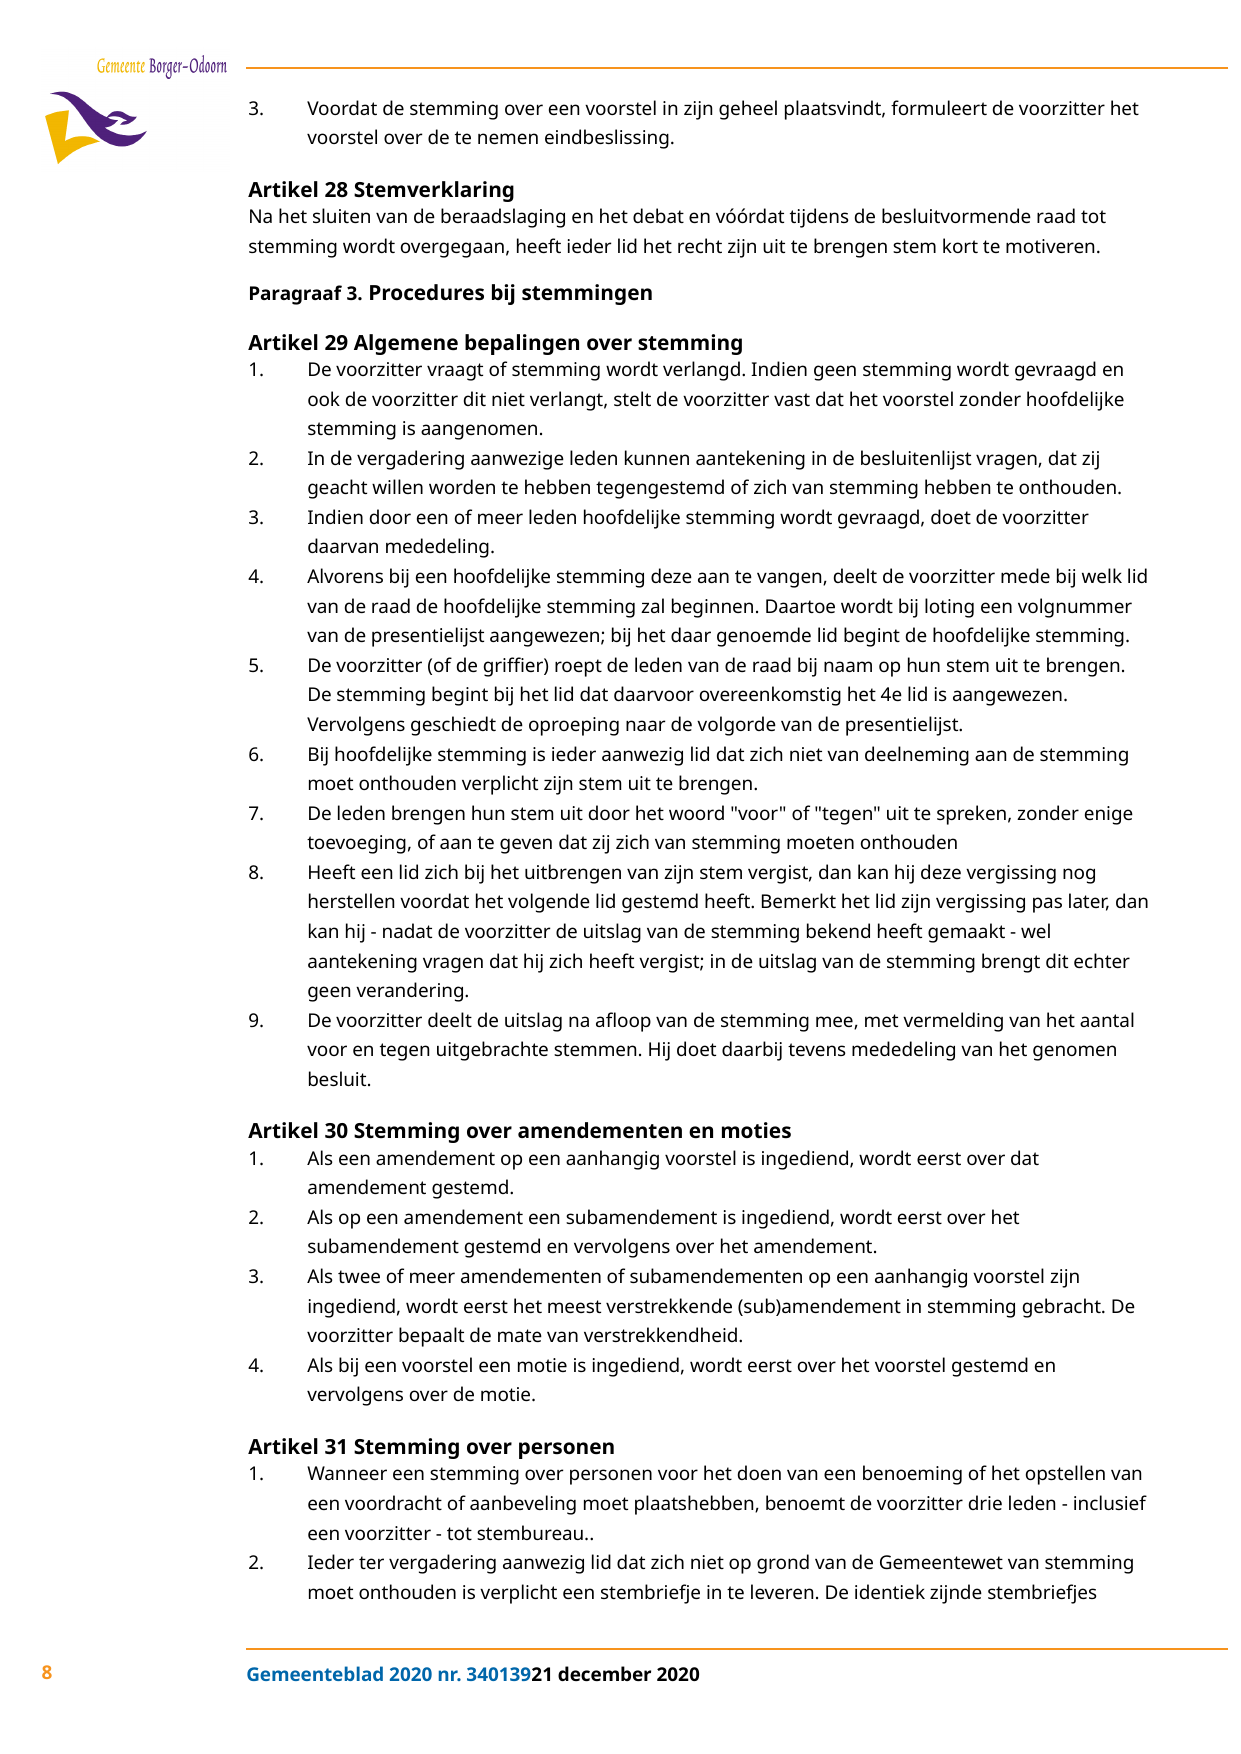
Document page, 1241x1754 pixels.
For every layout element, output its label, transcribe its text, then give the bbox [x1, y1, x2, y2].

list Heeft een lid zich bij het uitbrengen van zijn stem vergist, dan kan hij deze vergissing nog herstellen voordat het volgende lid gestemd heeft. Bemerkt het lid zijn vergissing pas later, dan kan hij - nadat de voorzitter de uitslag van de stemming bekend heeft gemaakt - wel aantekening vragen dat hij zich heeft vergist; in de uitslag van de stemming brengt dit echter geen verandering. [248, 859, 1152, 1003]
list Voordat de stemming over een voorstel in zijn geheel plaatsvindt, formuleert de voorzitter het voorstel over de te nemen eindbeslissing. [248, 95, 1152, 150]
list Alvorens bij een hoofdelijke stemming deze aan te vangen, deelt de voorzitter mede bij welk lid van de raad de hoofdelijke stemming zal beginnen. Daartoe wordt bij loting een volgnummer van de presentielijst aangewezen; bij het daar genoemde lid begint de hoofdelijke stemming. [248, 563, 1152, 648]
list Als op een amendement een subamendement is ingediend, wordt eerst over het subamendement gestemd en vervolgens over het amendement. [248, 1204, 1152, 1259]
text Paragraaf 3. Procedures bij stemmingen [248, 278, 1152, 307]
list De voorzitter deelt de uitslag na afloop van de stemming mee, met vermelding van het aantal voor en tegen uitgebrachte stemmen. Hij doet daarbij tevens mededeling van het genomen besluit. [248, 1007, 1152, 1092]
text Artikel 30 Stemming over amendementen en moties [248, 1117, 1152, 1145]
list De leden brengen hun stem uit door het woord "voor" of "tegen" uit te spreken, zonder enige toevoeging, of aan te geven dat zij zich van stemming moeten onthouden [248, 800, 1152, 855]
list In de vergadering aanwezige leden kunnen aantekening in de besluitenlijst vragen, dat zij geacht willen worden te hebben tegengestemd of zich van stemming hebben te onthouden. [248, 445, 1152, 500]
list De voorzitter (of de griffier) roept de leden van de raad bij naam op hun stem uit te brengen. De stemming begint bij het lid dat daarvoor overeenkomstig het 4e lid is aangewezen. Vervolgens geschiedt de oproeping naar de volgorde van de presentielijst. [248, 652, 1152, 737]
list Als een amendement op een aanhangig voorstel is ingediend, wordt eerst over dat amendement gestemd. [248, 1145, 1152, 1200]
list De voorzitter vraagt of stemming wordt verlangd. Indien geen stemming wordt gevraagd en ook de voorzitter dit niet verlangt, stelt de voorzitter vast dat het voorstel zonder hoofdelijke stemming is aangenomen. [248, 356, 1152, 441]
text Na het sluiten van de beraadslaging en het debat en vóórdat tijdens de besluitvormende raad tot stemming wordt overgegaan, heeft ieder lid het recht zijn uit te brengen stem kort te motiveren. [248, 203, 1152, 258]
picture [41, 47, 231, 172]
text Artikel 31 Stemming over personen [248, 1432, 1152, 1461]
list Wanneer een stemming over personen voor het doen van een benoeming of het opstellen van een voordracht of aanbeveling moet plaatshebben, benoemt de voorzitter drie leden - inclusief een voorzitter - tot stembureau.. [248, 1461, 1152, 1545]
list Bij hoofdelijke stemming is ieder aanwezig lid dat zich niet van deelneming aan de stemming moet onthouden verplicht zijn stem uit te brengen. [248, 741, 1152, 796]
list Indien door een of meer leden hoofdelijke stemming wordt gevraagd, doet de voorzitter daarvan mededeling. [248, 504, 1152, 559]
text Artikel 28 Stemverklaring [248, 175, 1152, 203]
list Ieder ter vergadering aanwezig lid dat zich niet op grond van de Gemeentewet van stemming moet onthouden is verplicht een stembriefje in te leveren. De identiek zijnde stembriefjes [248, 1549, 1152, 1604]
list Als bij een voorstel een motie is ingediend, wordt eerst over het voorstel gestemd en vervolgens over de motie. [248, 1352, 1152, 1407]
text Artikel 29 Algemene bepalingen over stemming [248, 328, 1152, 356]
list Als twee of meer amendementen of subamendementen op een aanhangig voorstel zijn ingediend, wordt eerst het meest verstrekkende (sub)amendement in stemming gebracht. De voorzitter bepaalt de mate van verstrekkendheid. [248, 1263, 1152, 1348]
